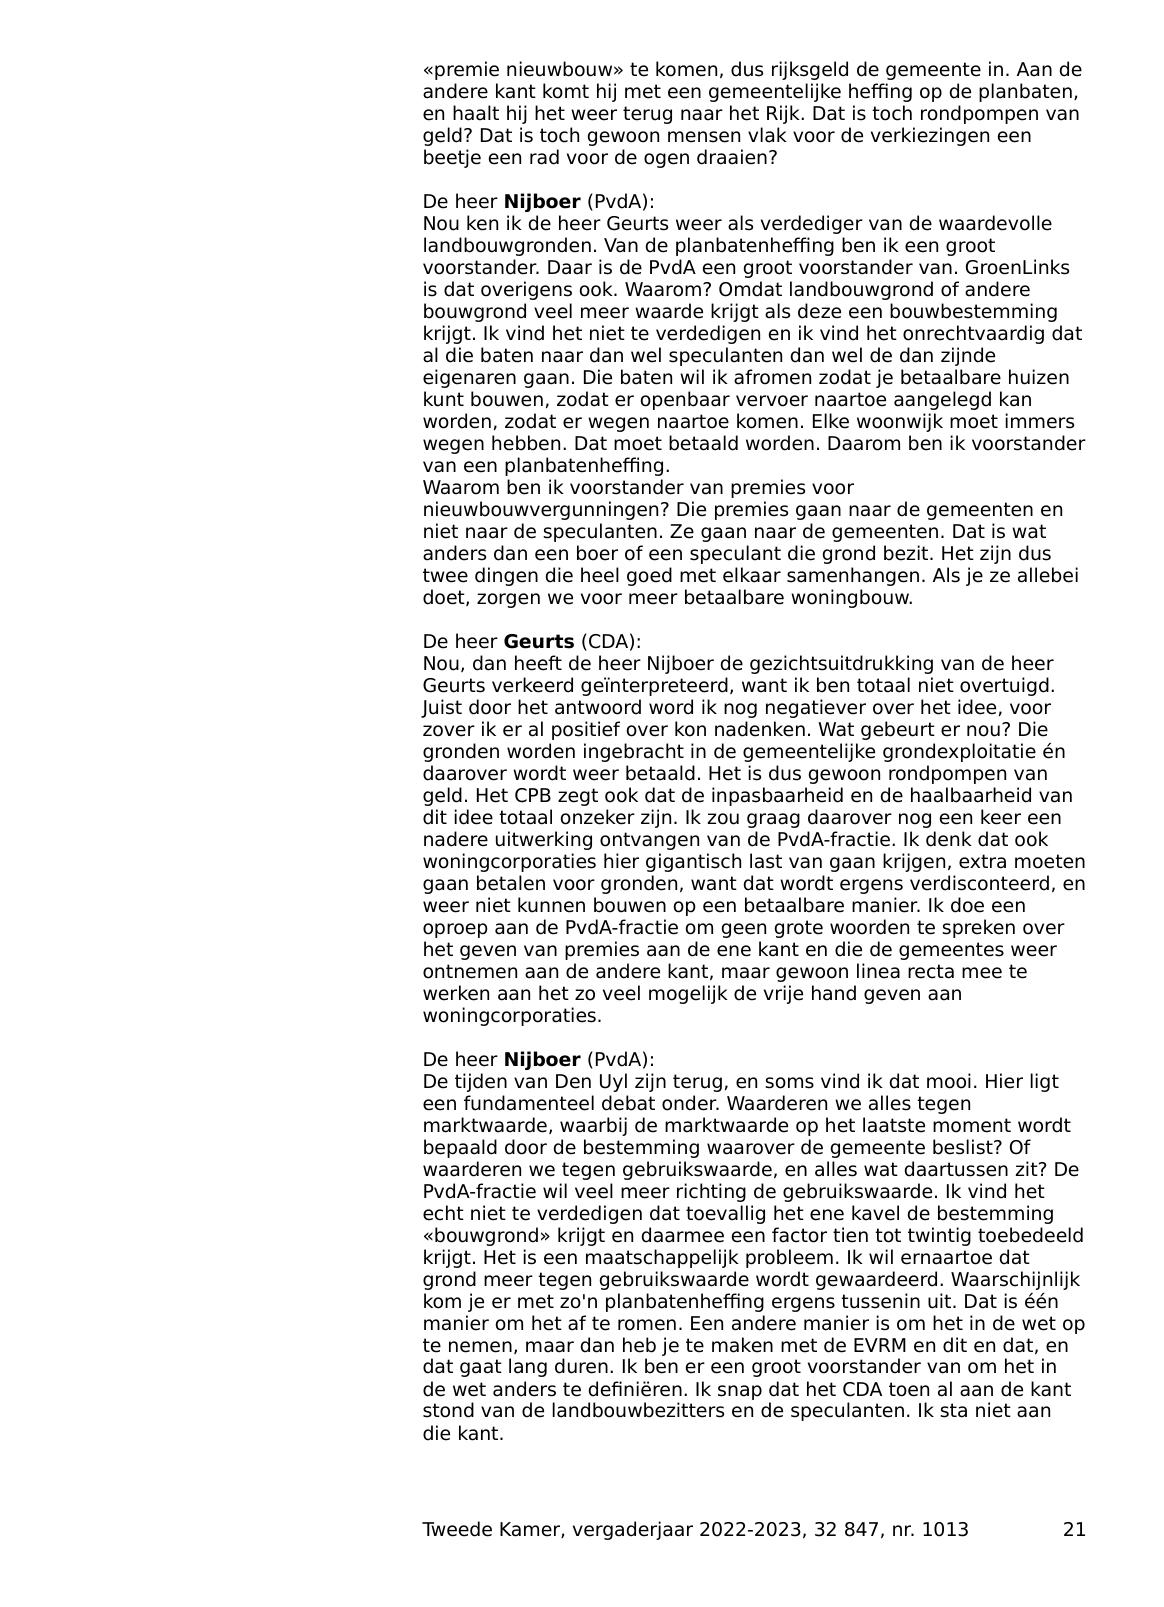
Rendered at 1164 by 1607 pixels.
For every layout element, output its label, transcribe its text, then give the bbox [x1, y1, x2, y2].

text Waarom ben ik voorstander van premies voor nieuwbouwvergunningen? Die premies gaan naar de gemeenten en niet naar de speculanten. Ze gaan naar de gemeenten. Dat is wat anders dan een boer of een speculant die grond bezit. Het zijn dus twee dingen die heel goed met elkaar samenhangen. Als je ze allebei doet, zorgen we voor meer betaalbare woningbouw. [422, 477, 1087, 609]
text De heer Nijboer (PvdA): [422, 1049, 1087, 1071]
text «premie nieuwbouw» te komen, dus rijksgeld de gemeente in. Aan de andere kant komt hij met een gemeentelijke heffing op de planbaten, en haalt hij het weer terug naar het Rijk. Dat is toch rondpompen van geld? Dat is toch gewoon mensen vlak voor de verkiezingen een beetje een rad voor de ogen draaien? [422, 59, 1087, 169]
text De tijden van Den Uyl zijn terug, en soms vind ik dat mooi. Hier ligt een fundamenteel debat onder. Waarderen we alles tegen marktwaarde, waarbij de marktwaarde op het laatste moment wordt bepaald door de bestemming waarover de gemeente beslist? Of waarderen we tegen gebruikswaarde, en alles wat daartussen zit? De PvdA-fractie wil veel meer richting de gebruikswaarde. Ik vind het echt niet te verdedigen dat toevallig het ene kavel de bestemming «bouwgrond» krijgt en daarmee een factor tien tot twintig toebedeeld krijgt. Het is een maatschappelijk probleem. Ik wil ernaartoe dat grond meer tegen gebruikswaarde wordt gewaardeerd. Waarschijnlijk kom je er met zo'n planbatenheffing ergens tussenin uit. Dat is één manier om het af te romen. Een andere manier is om het in de wet op te nemen, maar dan heb je te maken met de EVRM en dit en dat, en dat gaat lang duren. Ik ben er een groot voorstander van om het in de wet anders te definiëren. Ik snap dat het CDA toen al aan de kant stond van de landbouwbezitters en de speculanten. Ik sta niet aan die kant. [422, 1071, 1087, 1444]
text Nou ken ik de heer Geurts weer als verdediger van de waardevolle landbouwgronden. Van de planbatenheffing ben ik een groot voorstander. Daar is de PvdA een groot voorstander van. GroenLinks is dat overigens ook. Waarom? Omdat landbouwgrond of andere bouwgrond veel meer waarde krijgt als deze een bouwbestemming krijgt. Ik vind het niet te verdedigen en ik vind het onrechtvaardig dat al die baten naar dan wel speculanten dan wel de dan zijnde eigenaren gaan. Die baten wil ik afromen zodat je betaalbare huizen kunt bouwen, zodat er openbaar vervoer naartoe aangelegd kan worden, zodat er wegen naartoe komen. Elke woonwijk moet immers wegen hebben. Dat moet betaald worden. Daarom ben ik voorstander van een planbatenheffing. [422, 213, 1087, 477]
text De heer Nijboer (PvdA): [422, 191, 1087, 213]
text De heer Geurts (CDA): [422, 631, 1087, 653]
text Nou, dan heeft de heer Nijboer de gezichtsuitdrukking van de heer Geurts verkeerd geïnterpreteerd, want ik ben totaal niet overtuigd. Juist door het antwoord word ik nog negatiever over het idee, voor zover ik er al positief over kon nadenken. Wat gebeurt er nou? Die gronden worden ingebracht in de gemeentelijke grondexploitatie én daarover wordt weer betaald. Het is dus gewoon rondpompen van geld. Het CPB zegt ook dat de inpasbaarheid en de haalbaarheid van dit idee totaal onzeker zijn. Ik zou graag daarover nog een keer een nadere uitwerking ontvangen van de PvdA-fractie. Ik denk dat ook woningcorporaties hier gigantisch last van gaan krijgen, extra moeten gaan betalen voor gronden, want dat wordt ergens verdisconteerd, en weer niet kunnen bouwen op een betaalbare manier. Ik doe een oproep aan de PvdA-fractie om geen grote woorden te spreken over het geven van premies aan de ene kant en die de gemeentes weer ontnemen aan de andere kant, maar gewoon linea recta mee te werken aan het zo veel mogelijk de vrije hand geven aan woningcorporaties. [422, 653, 1087, 1027]
